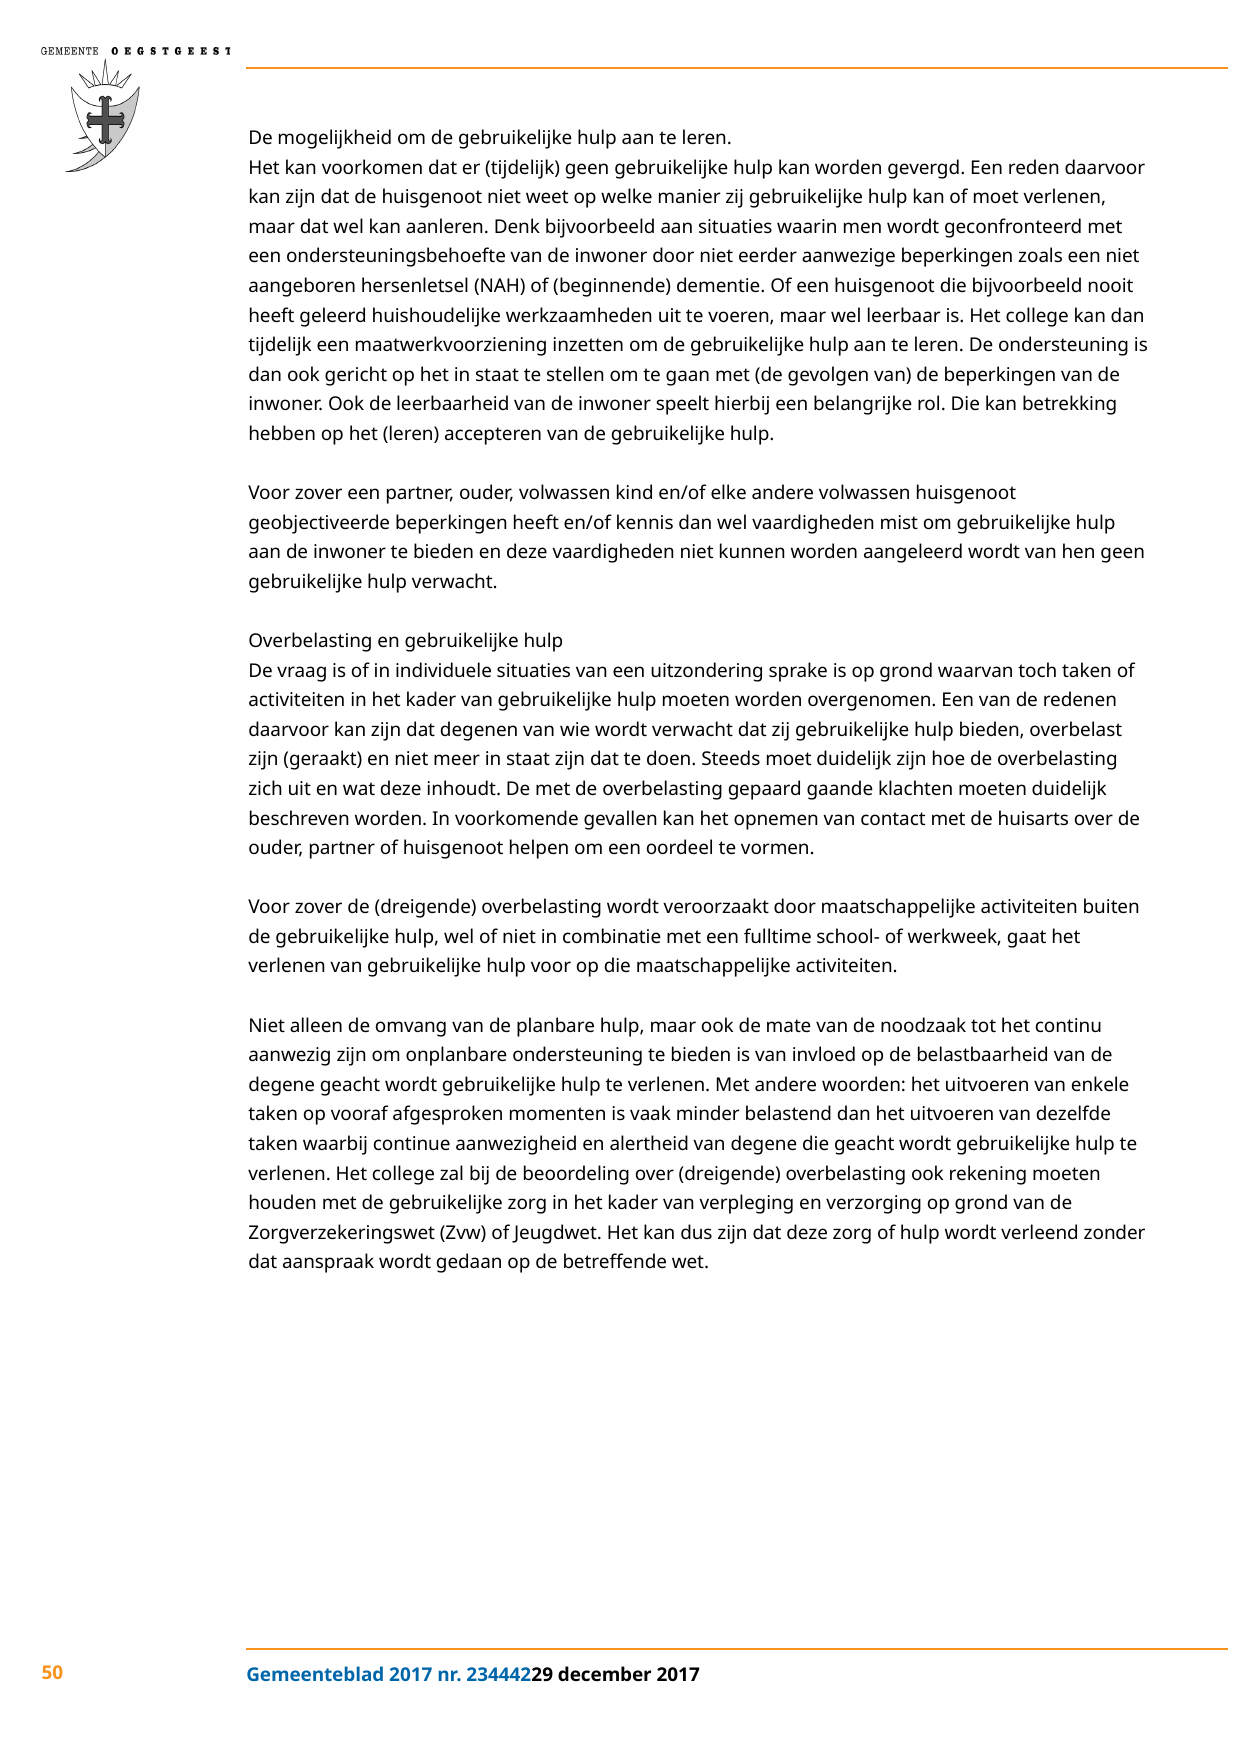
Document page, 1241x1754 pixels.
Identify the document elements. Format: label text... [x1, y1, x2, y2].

text Overbelasting en gebruikelijke hulp [248, 627, 1152, 653]
text De mogelijkheid om de gebruikelijke hulp aan te leren. [248, 124, 1152, 150]
text Voor zover de (dreigende) overbelasting wordt veroorzaakt door maatschappelijke activiteiten buiten de gebruikelijke hulp, wel of niet in combinatie met een fulltime school- of werkweek, gaat het verlenen van gebruikelijke hulp voor op die maatschappelijke activiteiten. [248, 893, 1152, 978]
text Voor zover een partner, ouder, volwassen kind en/of elke andere volwassen huisgenoot geobjectiveerde beperkingen heeft en/of kennis dan wel vaardigheden mist om gebruikelijke hulp aan de inwoner te bieden en deze vaardigheden niet kunnen worden aangeleerd wordt van hen geen gebruikelijke hulp verwacht. [248, 479, 1152, 594]
text Het kan voorkomen dat er (tijdelijk) geen gebruikelijke hulp kan worden gevergd. Een reden daarvoor kan zijn dat de huisgenoot niet weet op welke manier zij gebruikelijke hulp kan of moet verlenen, maar dat wel kan aanleren. Denk bijvoorbeeld aan situaties waarin men wordt geconfronteerd met een ondersteuningsbehoefte van de inwoner door niet eerder aanwezige beperkingen zoals een niet aangeboren hersenletsel (NAH) of (beginnende) dementie. Of een huisgenoot die bijvoorbeeld nooit heeft geleerd huishoudelijke werkzaamheden uit te voeren, maar wel leerbaar is. Het college kan dan tijdelijk een maatwerkvoorziening inzetten om de gebruikelijke hulp aan te leren. De ondersteuning is dan ook gericht op het in staat te stellen om te gaan met (de gevolgen van) de beperkingen van de inwoner. Ook de leerbaarheid van de inwoner speelt hierbij een belangrijke rol. Die kan betrekking hebben op het (leren) accepteren van de gebruikelijke hulp. [248, 154, 1152, 446]
text Niet alleen de omvang van de planbare hulp, maar ook de mate van de noodzaak tot het continu aanwezig zijn om onplanbare ondersteuning te bieden is van invloed op de belastbaarheid van de degene geacht wordt gebruikelijke hulp te verlenen. Met andere woorden: het uitvoeren van enkele taken op vooraf afgesproken momenten is vaak minder belastend dan het uitvoeren van dezelfde taken waarbij continue aanwezigheid en alertheid van degene die geacht wordt gebruikelijke hulp te verlenen. Het college zal bij de beoordeling over (dreigende) overbelasting ook rekening moeten houden met de gebruikelijke zorg in het kader van verpleging en verzorging op grond van de Zorgverzekeringswet (Zvw) of Jeugdwet. Het kan dus zijn dat deze zorg of hulp wordt verleend zonder dat aanspraak wordt gedaan op de betreffende wet. [248, 1012, 1152, 1274]
picture [41, 47, 231, 172]
text De vraag is of in individuele situaties van een uitzondering sprake is op grond waarvan toch taken of activiteiten in het kader van gebruikelijke hulp moeten worden overgenomen. Een van de redenen daarvoor kan zijn dat degenen van wie wordt verwacht dat zij gebruikelijke hulp bieden, overbelast zijn (geraakt) en niet meer in staat zijn dat te doen. Steeds moet duidelijk zijn hoe de overbelasting zich uit en wat deze inhoudt. De met de overbelasting gepaard gaande klachten moeten duidelijk beschreven worden. In voorkomende gevallen kan het opnemen van contact met de huisarts over de ouder, partner of huisgenoot helpen om een oordeel te vormen. [248, 657, 1152, 860]
